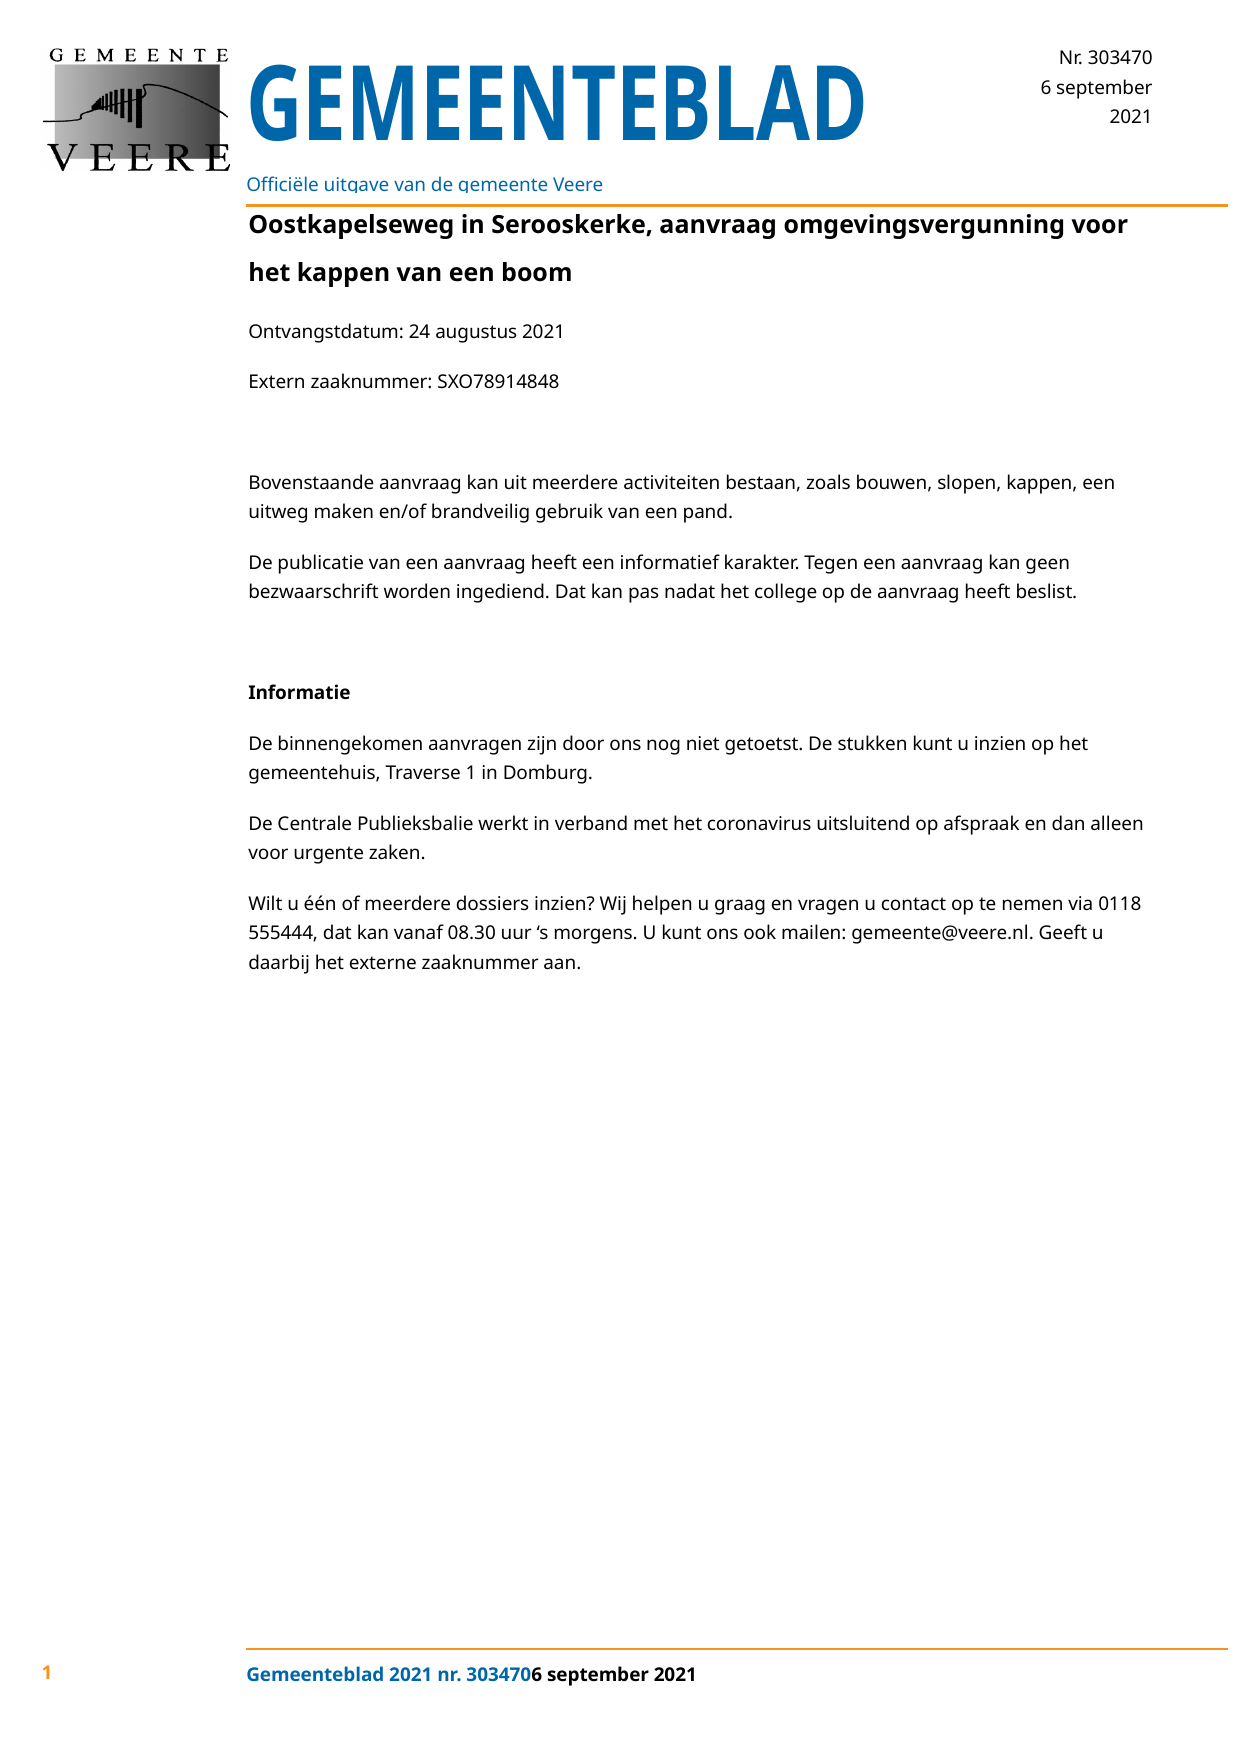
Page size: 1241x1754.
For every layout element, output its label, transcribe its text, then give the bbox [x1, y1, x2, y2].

text Extern zaaknummer: SXO78914848 [248, 368, 1152, 394]
text De Centrale Publieksbalie werkt in verband met het coronavirus uitsluitend op afspraak en dan alleen voor urgente zaken. [248, 810, 1152, 865]
text Ontvangstdatum: 24 augustus 2021 [248, 318, 1152, 344]
picture [41, 47, 231, 172]
text De binnengekomen aanvragen zijn door ons nog niet getoetst. De stukken kunt u inzien op het gemeentehuis, Traverse 1 in Domburg. [248, 730, 1152, 785]
text Oostkapelseweg in Serooskerke, aanvraag omgevingsvergunning voor het kappen van een boom [248, 207, 1152, 288]
text Bovenstaande aanvraag kan uit meerdere activiteiten bestaan, zoals bouwen, slopen, kappen, een uitweg maken en/of brandveilig gebruik van een pand. [248, 469, 1152, 524]
text De publicatie van een aanvraag heeft een informatief karakter. Tegen een aanvraag kan geen bezwaarschrift worden ingediend. Dat kan pas nadat het college op de aanvraag heeft beslist. [248, 549, 1152, 604]
text Wilt u één of meerdere dossiers inzien? Wij helpen u graag en vragen u contact op te nemen via 0118 555444, dat kan vanaf 08.30 uur ‘s morgens. U kunt ons ook mailen: gemeente@veere.nl. Geeft u daarbij het externe zaaknummer aan. [248, 890, 1152, 975]
text Informatie [248, 679, 1152, 705]
